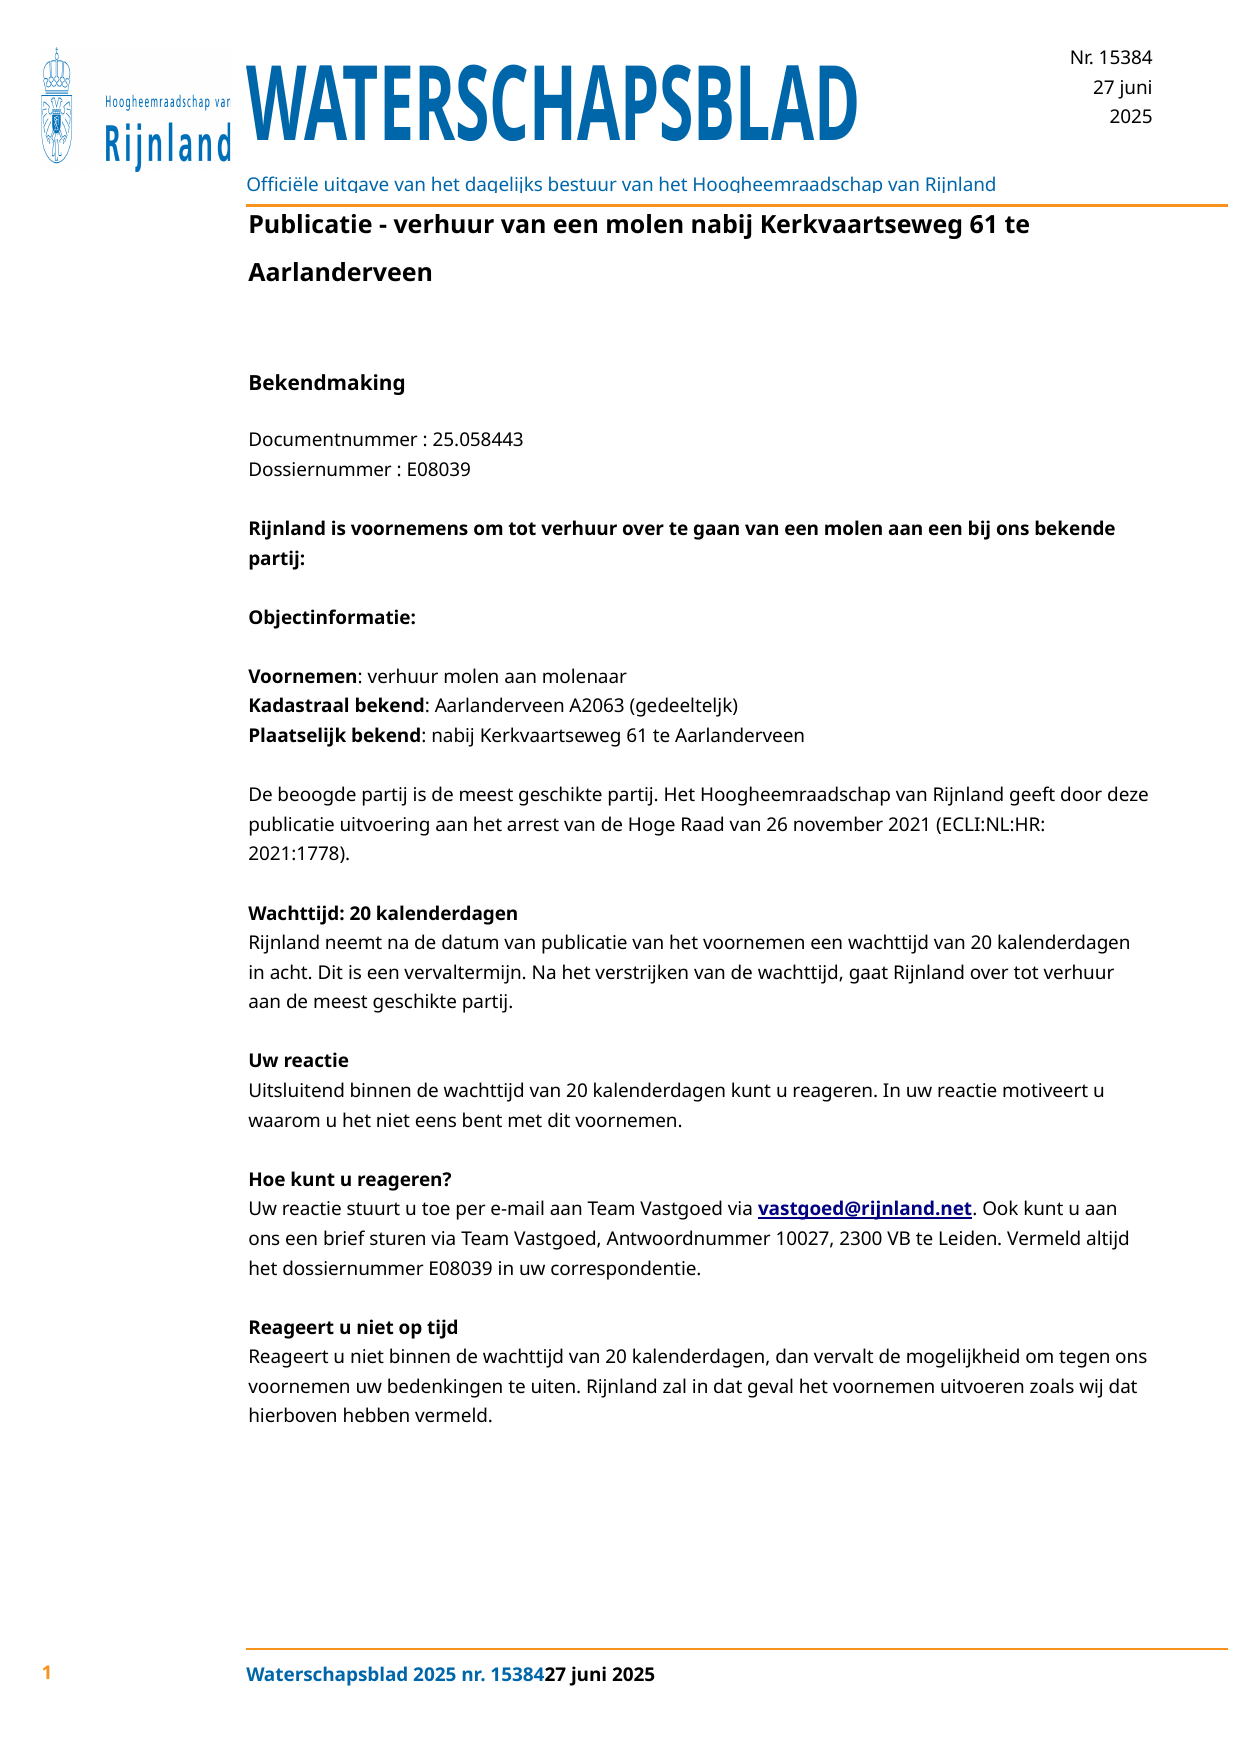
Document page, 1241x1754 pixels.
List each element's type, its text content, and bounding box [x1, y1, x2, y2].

text Dossiernummer : E08039 [248, 456, 1152, 482]
picture [41, 47, 231, 172]
text Plaatselijk bekend: nabij Kerkvaartseweg 61 te Aarlanderveen [248, 722, 1152, 748]
text Rijnland neemt na de datum van publicatie van het voornemen een wachttijd van 20 kalenderdagen in acht. Dit is een vervaltermijn. Na het verstrijken van de wachttijd, gaat Rijnland over tot verhuur aan de meest geschikte partij. [248, 929, 1152, 1014]
text Hoe kunt u reageren? [248, 1166, 1152, 1192]
text Kadastraal bekend: Aarlanderveen A2063 (gedeelteljk) [248, 693, 1152, 718]
text Publicatie - verhuur van een molen nabij Kerkvaartseweg 61 te Aarlanderveen [248, 207, 1152, 288]
text Bekendmaking [248, 368, 1152, 397]
text Voornemen: verhuur molen aan molenaar [248, 663, 1152, 689]
text Uitsluitend binnen de wachttijd van 20 kalenderdagen kunt u reageren. In uw reactie motiveert u waarom u het niet eens bent met dit voornemen. [248, 1077, 1152, 1132]
text Wachttijd: 20 kalenderdagen [248, 900, 1152, 925]
text Documentnummer : 25.058443 [248, 426, 1152, 452]
text Rijnland is voornemens om tot verhuur over te gaan van een molen aan een bij ons bekende partij: [248, 515, 1152, 570]
text Uw reactie stuurt u toe per e-mail aan Team Vastgoed via vastgoed@rijnland.net. Ook kunt u aan ons een brief sturen via Team Vastgoed, Antwoordnummer 10027, 2300 VB te Leiden. Vermeld altijd het dossiernummer E08039 in uw correspondentie. [248, 1196, 1152, 1280]
text Objectinformatie: [248, 604, 1152, 629]
text Uw reactie [248, 1048, 1152, 1073]
text Reageert u niet binnen de wachttijd van 20 kalenderdagen, dan vervalt de mogelijkheid om tegen ons voornemen uw bedenkingen te uiten. Rijnland zal in dat geval het voornemen uitvoeren zoals wij dat hierboven hebben vermeld. [248, 1343, 1152, 1428]
text Reageert u niet op tijd [248, 1314, 1152, 1339]
text De beoogde partij is de meest geschikte partij. Het Hoogheemraadschap van Rijnland geeft door deze publicatie uitvoering aan het arrest van de Hoge Raad van 26 november 2021 (ECLI:NL:HR: 2021:1778). [248, 781, 1152, 866]
